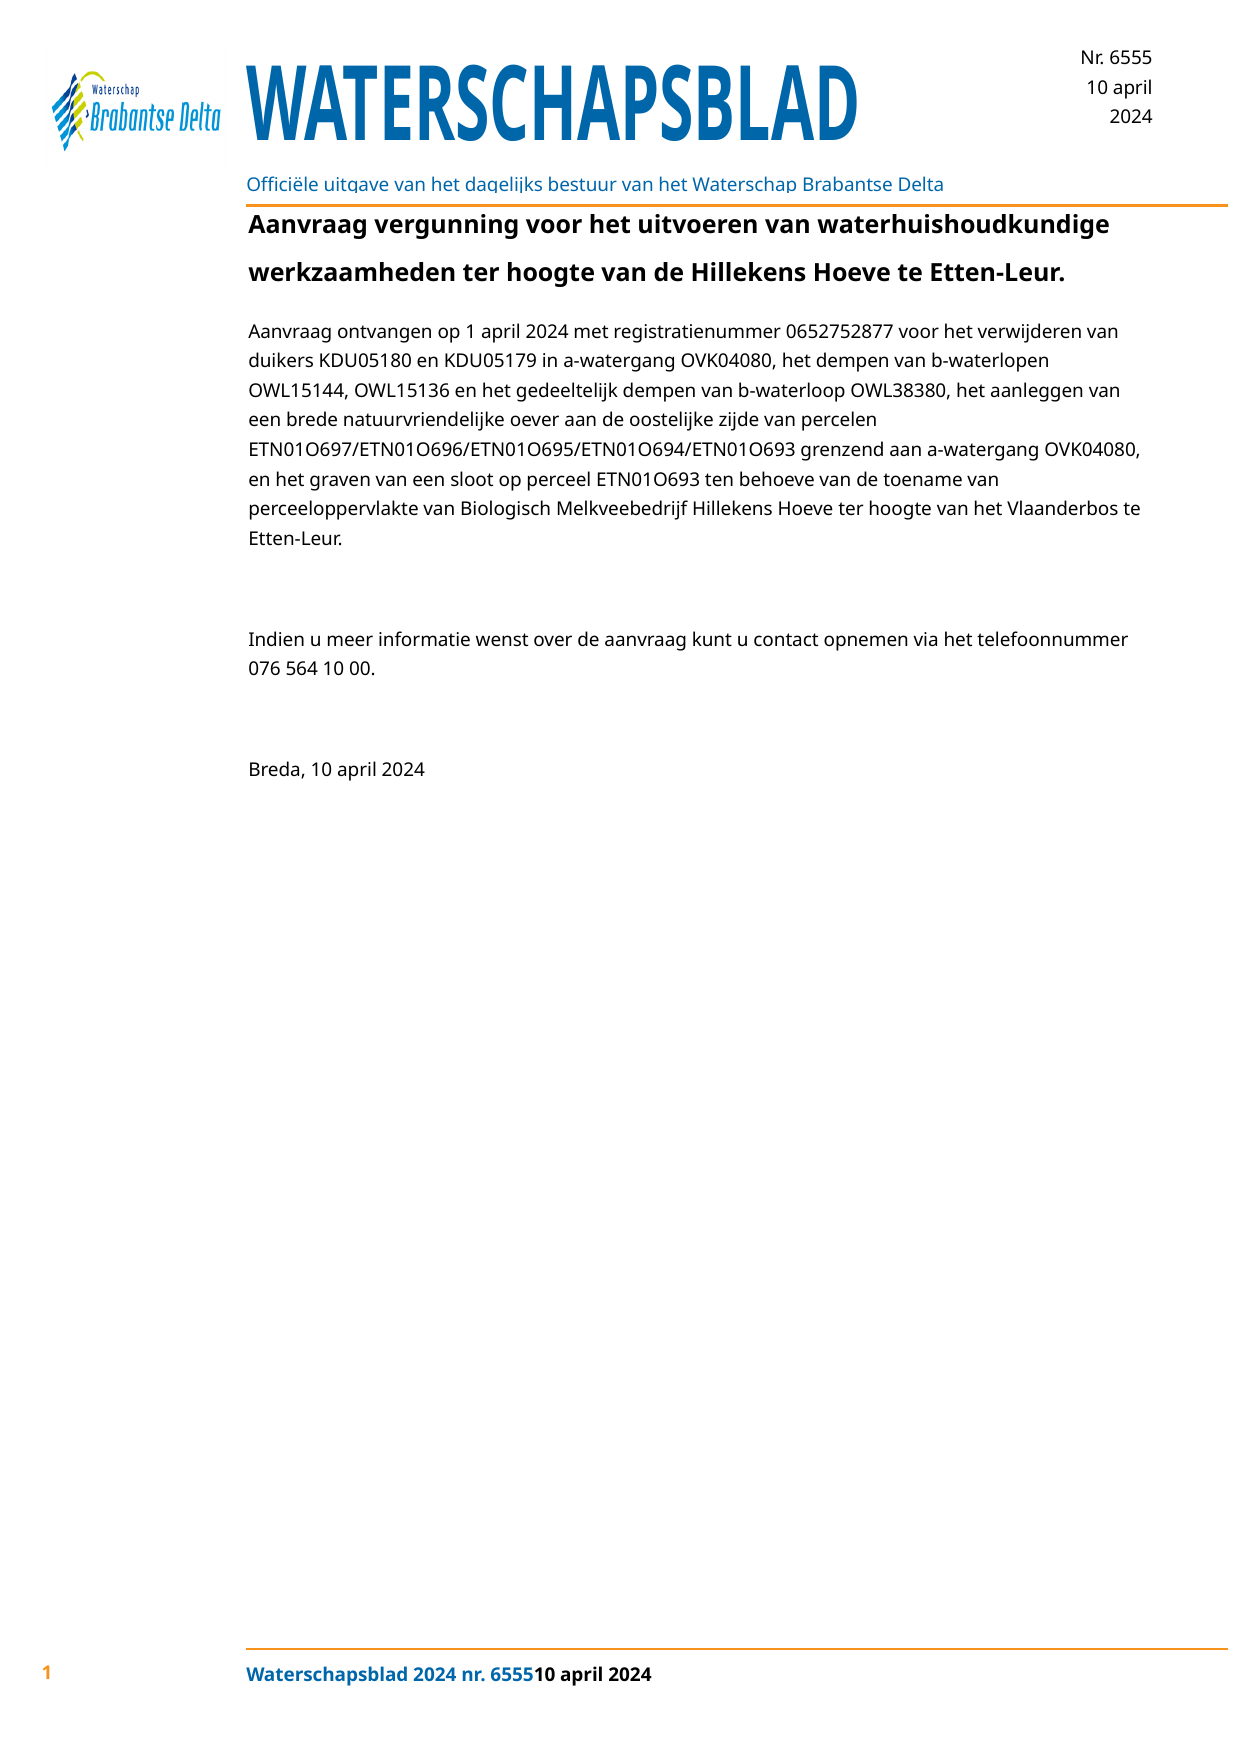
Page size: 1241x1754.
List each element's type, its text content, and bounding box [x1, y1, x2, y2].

text Aanvraag vergunning voor het uitvoeren van waterhuishoudkundige werkzaamheden ter hoogte van de Hillekens Hoeve te Etten-Leur. [248, 207, 1152, 288]
text Breda, 10 april 2024 [248, 756, 1152, 782]
text Indien u meer informatie wenst over de aanvraag kunt u contact opnemen via het telefoonnummer 076 564 10 00. [248, 626, 1152, 681]
text Aanvraag ontvangen op 1 april 2024 met registratienummer 0652752877 voor het verwijderen van duikers KDU05180 en KDU05179 in a-watergang OVK04080, het dempen van b-waterlopen OWL15144, OWL15136 en het gedeeltelijk dempen van b-waterloop OWL38380, het aanleggen van een brede natuurvriendelijke oever aan de oostelijke zijde van percelen ETN01O697/ETN01O696/ETN01O695/ETN01O694/ETN01O693 grenzend aan a-watergang OVK04080, en het graven van een sloot op perceel ETN01O693 ten behoeve van de toename van perceeloppervlakte van Biologisch Melkveebedrijf Hillekens Hoeve ter hoogte van het Vlaanderbos te Etten-Leur. [248, 318, 1152, 551]
picture [41, 47, 231, 172]
